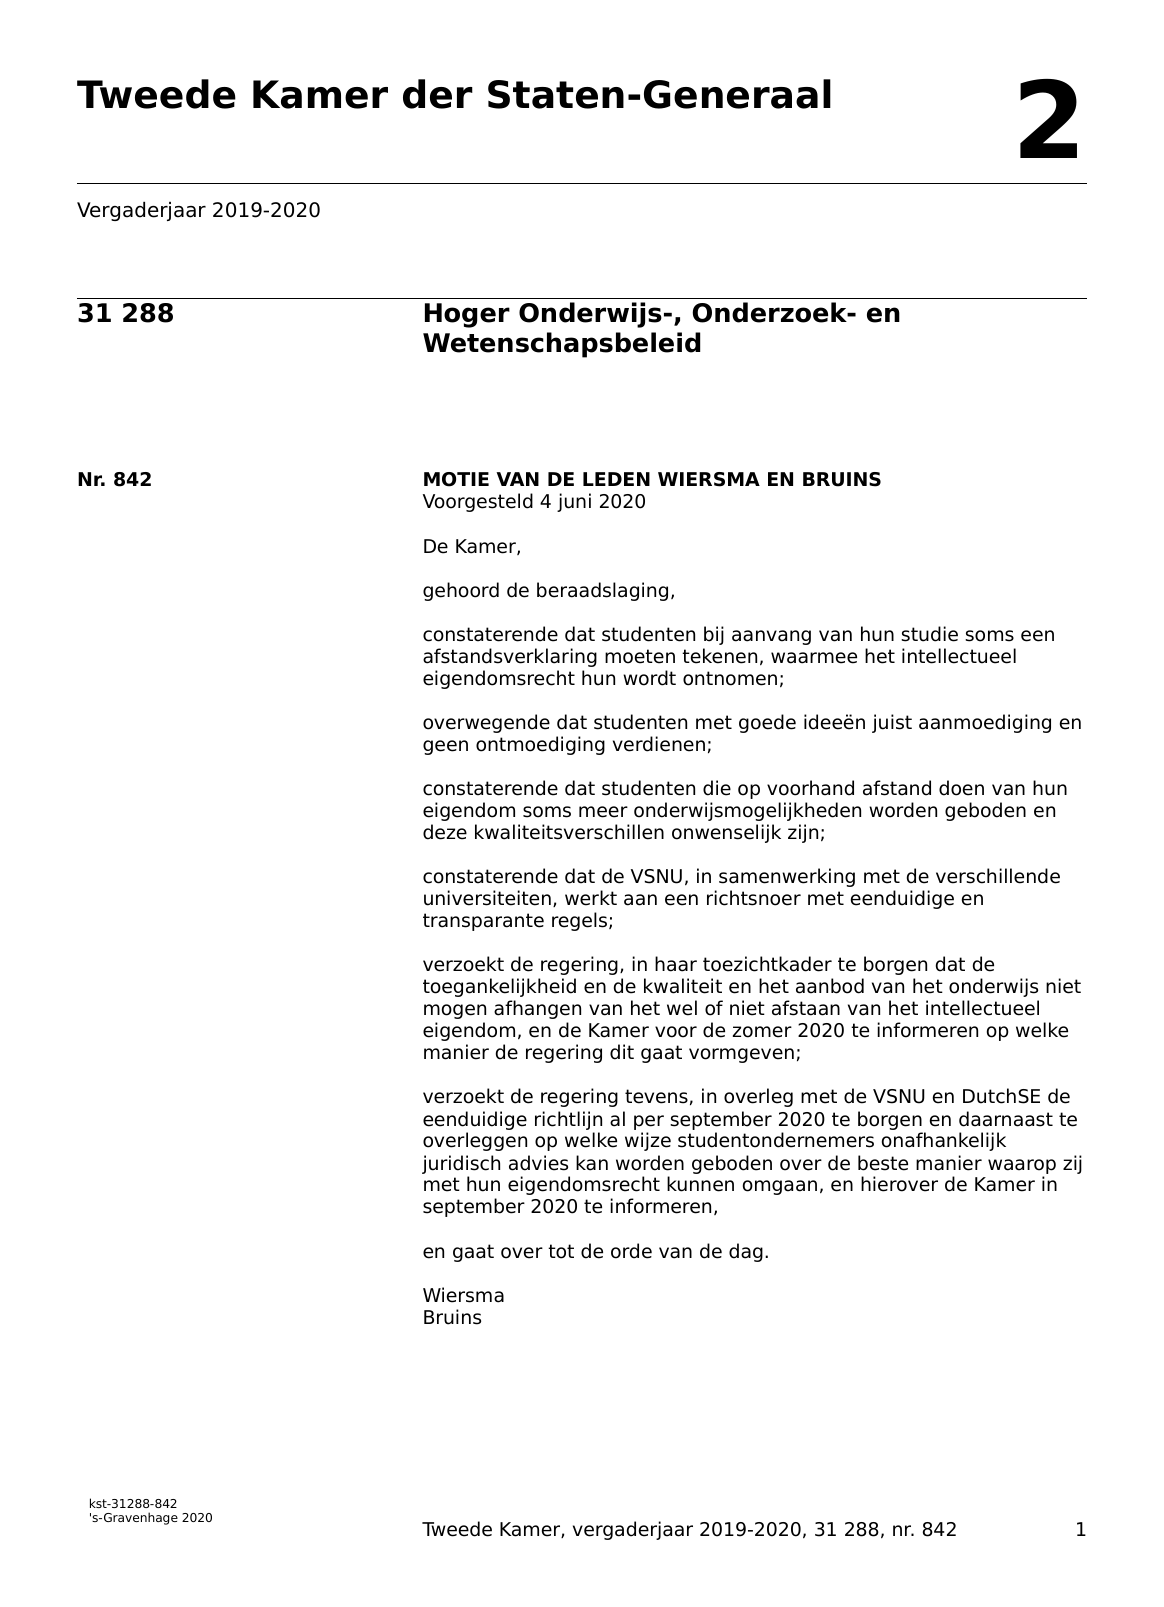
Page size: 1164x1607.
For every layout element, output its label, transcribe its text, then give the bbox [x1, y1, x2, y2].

text constaterende dat de VSNU, in samenwerking met de verschillende universiteiten, werkt aan een richtsnoer met eenduidige en transparante regels; [422, 866, 1087, 932]
text verzoekt de regering, in haar toezichtkader te borgen dat de toegankelijkheid en de kwaliteit en het aanbod van het onderwijs niet mogen afhangen van het wel of niet afstaan van het intellectueel eigendom, en de Kamer voor de zomer 2020 te informeren op welke manier de regering dit gaat vormgeven; [422, 954, 1087, 1064]
text en gaat over tot de orde van de dag. [422, 1241, 1087, 1262]
text gehoord de beraadslaging, [422, 580, 1087, 602]
text Wiersma [422, 1285, 1087, 1307]
text kst-31288-842 [88, 1497, 323, 1511]
text Voorgesteld 4 juni 2020 [422, 491, 1087, 513]
text 's-Gravenhage 2020 [88, 1511, 323, 1525]
text constaterende dat studenten die op voorhand afstand doen van hun eigendom soms meer onderwijsmogelijkheden worden geboden en deze kwaliteitsverschillen onwenselijk zijn; [422, 778, 1087, 844]
text overwegende dat studenten met goede ideeën juist aanmoediging en geen ontmoediging verdienen; [422, 712, 1087, 756]
text verzoekt de regering tevens, in overleg met de VSNU en DutchSE de eenduidige richtlijn al per september 2020 te borgen en daarnaast te overleggen op welke wijze studentondernemers onafhankelijk juridisch advies kan worden geboden over de beste manier waarop zij met hun eigendomsrecht kunnen omgaan, en hierover de Kamer in september 2020 te informeren, [422, 1086, 1087, 1218]
subtitle Nr. 842 MOTIE VAN DE LEDEN WIERSMA EN BRUINS [77, 469, 1087, 491]
text Bruins [422, 1307, 1087, 1329]
table_header Tweede Kamer der Staten-Generaal [77, 59, 886, 183]
table_cell Vergaderjaar 2019-2020 [77, 184, 1087, 298]
text constaterende dat studenten bij aanvang van hun studie soms een afstandsverklaring moeten tekenen, waarmee het intellectueel eigendomsrecht hun wordt ontnomen; [422, 624, 1087, 690]
text De Kamer, [422, 536, 1087, 557]
table_header 2 [886, 59, 1087, 183]
subtitle 31 288 Hoger Onderwijs-, Onderzoek- en Wetenschapsbeleid [77, 299, 1087, 358]
